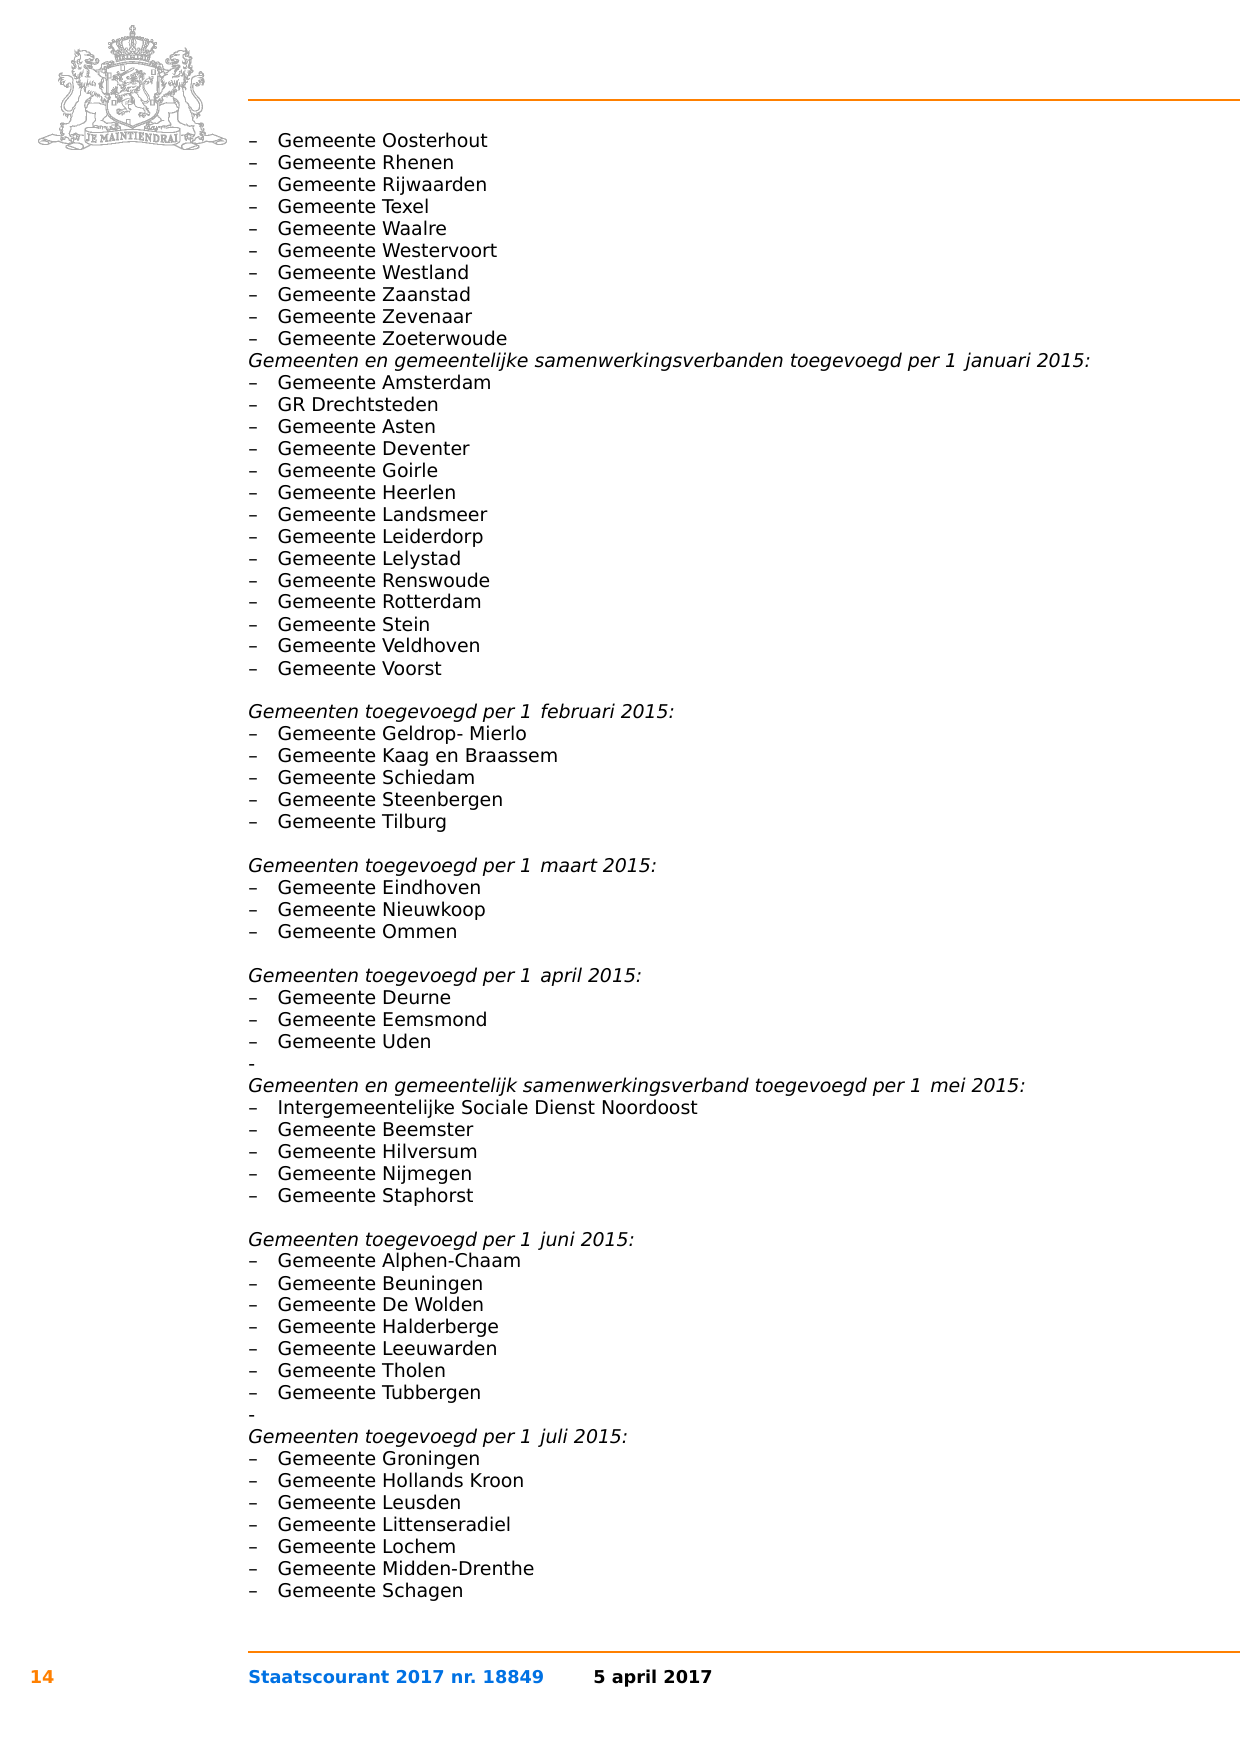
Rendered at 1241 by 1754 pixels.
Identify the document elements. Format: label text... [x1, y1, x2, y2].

text – Gemeente Lochem [248, 1536, 1163, 1558]
text – Gemeente Alphen-Chaam [248, 1250, 1163, 1272]
text – Gemeente Leiderdorp [248, 526, 1163, 547]
text Gemeenten toegevoegd per 1 april 2015: [248, 965, 1163, 987]
text – Gemeente Landsmeer [248, 503, 1163, 526]
text – Gemeente Leeuwarden [248, 1338, 1163, 1360]
text – Intergemeentelijke Sociale Dienst Noordoost [248, 1097, 1163, 1119]
text – Gemeente Hollands Kroon [248, 1470, 1163, 1492]
text Gemeenten toegevoegd per 1 maart 2015: [248, 855, 1163, 877]
text – Gemeente Nieuwkoop [248, 899, 1163, 921]
text – Gemeente Schiedam [248, 767, 1163, 789]
text – Gemeente Rhenen [248, 152, 1163, 174]
text – Gemeente Eindhoven [248, 877, 1163, 899]
text – Gemeente Schagen [248, 1580, 1163, 1602]
text – Gemeente Halderberge [248, 1316, 1163, 1338]
text – Gemeente Beuningen [248, 1272, 1163, 1294]
text – Gemeente Rotterdam [248, 591, 1163, 613]
text Gemeenten toegevoegd per 1 februari 2015: [248, 701, 1163, 723]
text – Gemeente Tholen [248, 1360, 1163, 1382]
text Gemeenten toegevoegd per 1 juni 2015: [248, 1228, 1163, 1250]
text Gemeenten en gemeentelijke samenwerkingsverbanden toegevoegd per 1 januari 2015: [248, 350, 1163, 372]
text – Gemeente Lelystad [248, 547, 1163, 569]
picture [38, 25, 227, 150]
text Gemeenten toegevoegd per 1 juli 2015: [248, 1426, 1163, 1448]
text – GR Drechtsteden [248, 394, 1163, 416]
text – Gemeente Voorst [248, 657, 1163, 679]
text – Gemeente Geldrop- Mierlo [248, 723, 1163, 745]
text – Gemeente Rijwaarden [248, 174, 1163, 196]
text – Gemeente Kaag en Braassem [248, 745, 1163, 767]
text – Gemeente Goirle [248, 459, 1163, 482]
text – Gemeente Asten [248, 416, 1163, 438]
text – Gemeente Zoeterwoude [248, 328, 1163, 350]
text – Gemeente Hilversum [248, 1141, 1163, 1163]
text – Gemeente Uden [248, 1031, 1163, 1053]
text – Gemeente Eemsmond [248, 1009, 1163, 1031]
text – Gemeente Deventer [248, 438, 1163, 459]
text – Gemeente Waalre [248, 218, 1163, 240]
text – Gemeente Zevenaar [248, 306, 1163, 328]
text – Gemeente Zaanstad [248, 284, 1163, 306]
text – Gemeente Heerlen [248, 482, 1163, 503]
text – Gemeente Tilburg [248, 811, 1163, 833]
text – Gemeente Groningen [248, 1448, 1163, 1470]
text – Gemeente Leusden [248, 1492, 1163, 1514]
text – Gemeente Midden-Drenthe [248, 1558, 1163, 1580]
text – Gemeente Beemster [248, 1119, 1163, 1141]
text – Gemeente Texel [248, 196, 1163, 218]
text Gemeenten en gemeentelijk samenwerkingsverband toegevoegd per 1 mei 2015: [248, 1075, 1163, 1097]
text – Gemeente Littenseradiel [248, 1514, 1163, 1536]
text – Gemeente Renswoude [248, 569, 1163, 591]
text – Gemeente Staphorst [248, 1184, 1163, 1207]
text – Gemeente De Wolden [248, 1294, 1163, 1316]
text – Gemeente Veldhoven [248, 635, 1163, 657]
text – Gemeente Nijmegen [248, 1163, 1163, 1184]
text – Gemeente Oosterhout [248, 130, 1163, 152]
text – Gemeente Tubbergen [248, 1382, 1163, 1404]
text - [248, 1404, 1163, 1426]
text – Gemeente Westland [248, 262, 1163, 284]
text - [248, 1053, 1163, 1075]
text – Gemeente Westervoort [248, 240, 1163, 262]
text – Gemeente Amsterdam [248, 372, 1163, 394]
text – Gemeente Steenbergen [248, 789, 1163, 811]
text – Gemeente Deurne [248, 987, 1163, 1009]
text – Gemeente Ommen [248, 921, 1163, 943]
text – Gemeente Stein [248, 613, 1163, 635]
